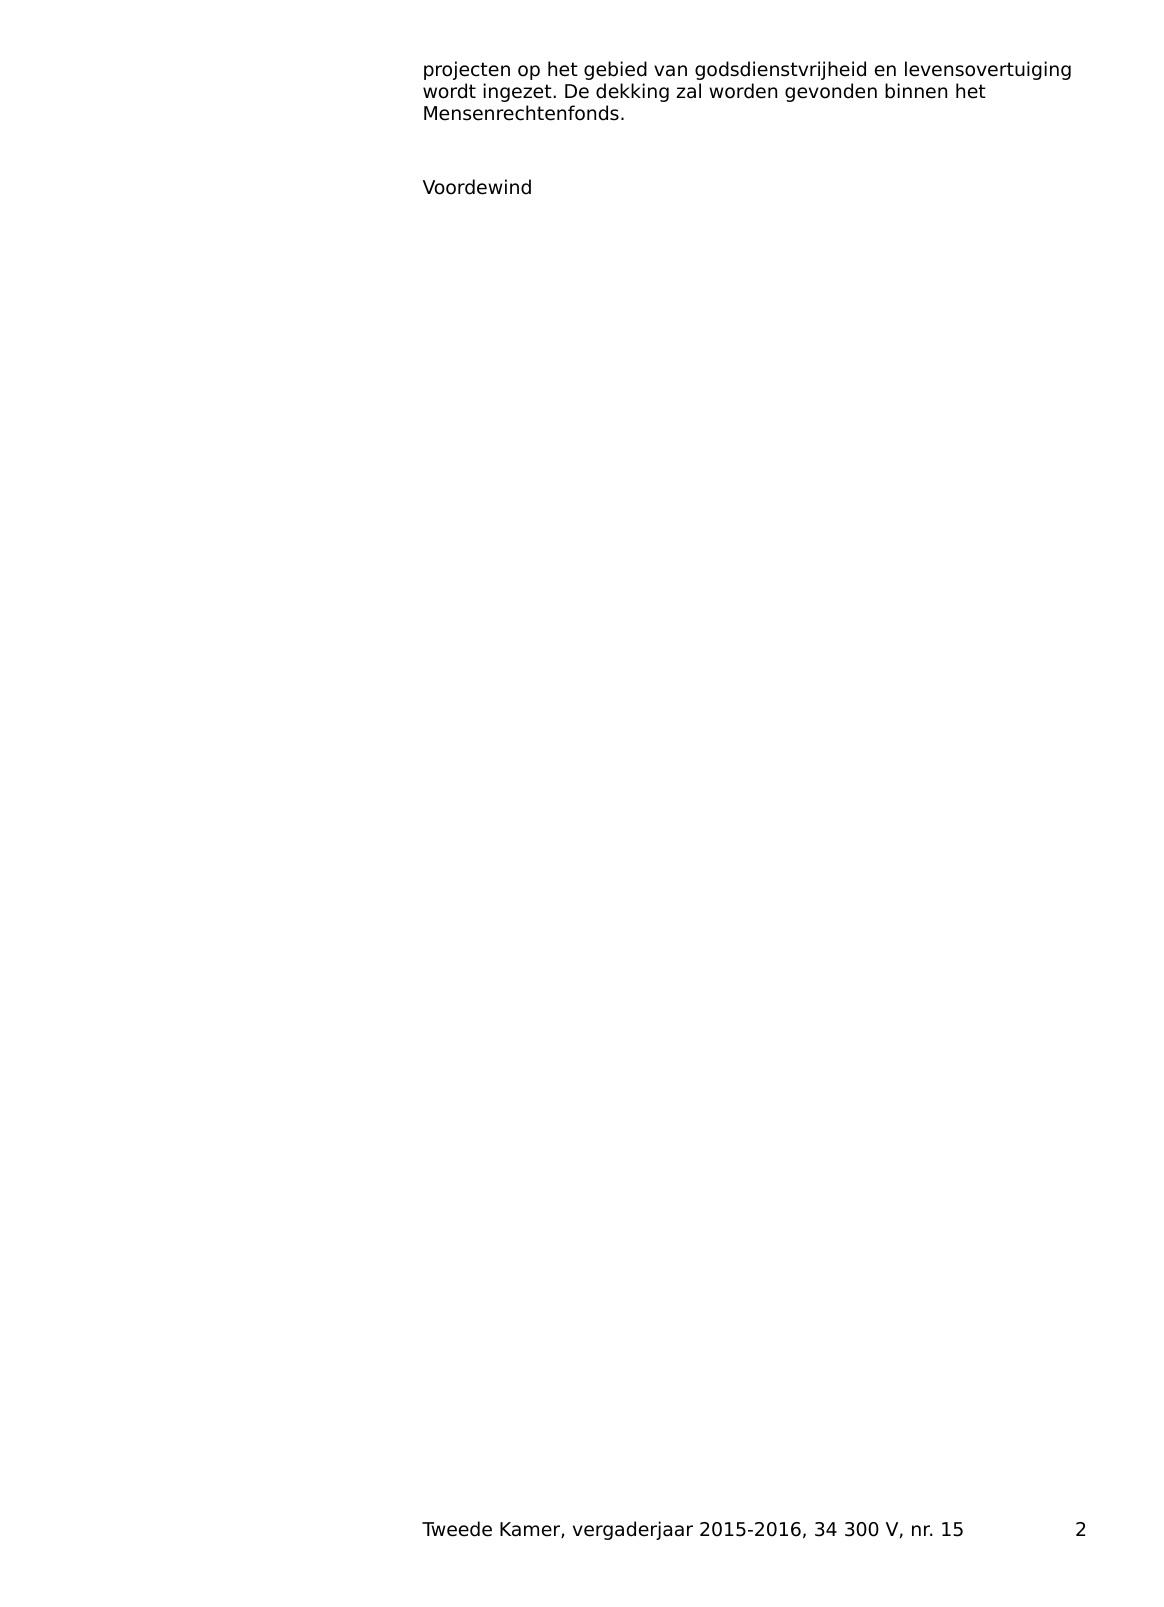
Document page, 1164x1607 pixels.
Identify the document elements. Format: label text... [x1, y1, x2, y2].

text Voordewind [422, 155, 1087, 199]
text projecten op het gebied van godsdienstvrijheid en levensovertuiging wordt ingezet. De dekking zal worden gevonden binnen het Mensenrechtenfonds. [422, 59, 1087, 125]
